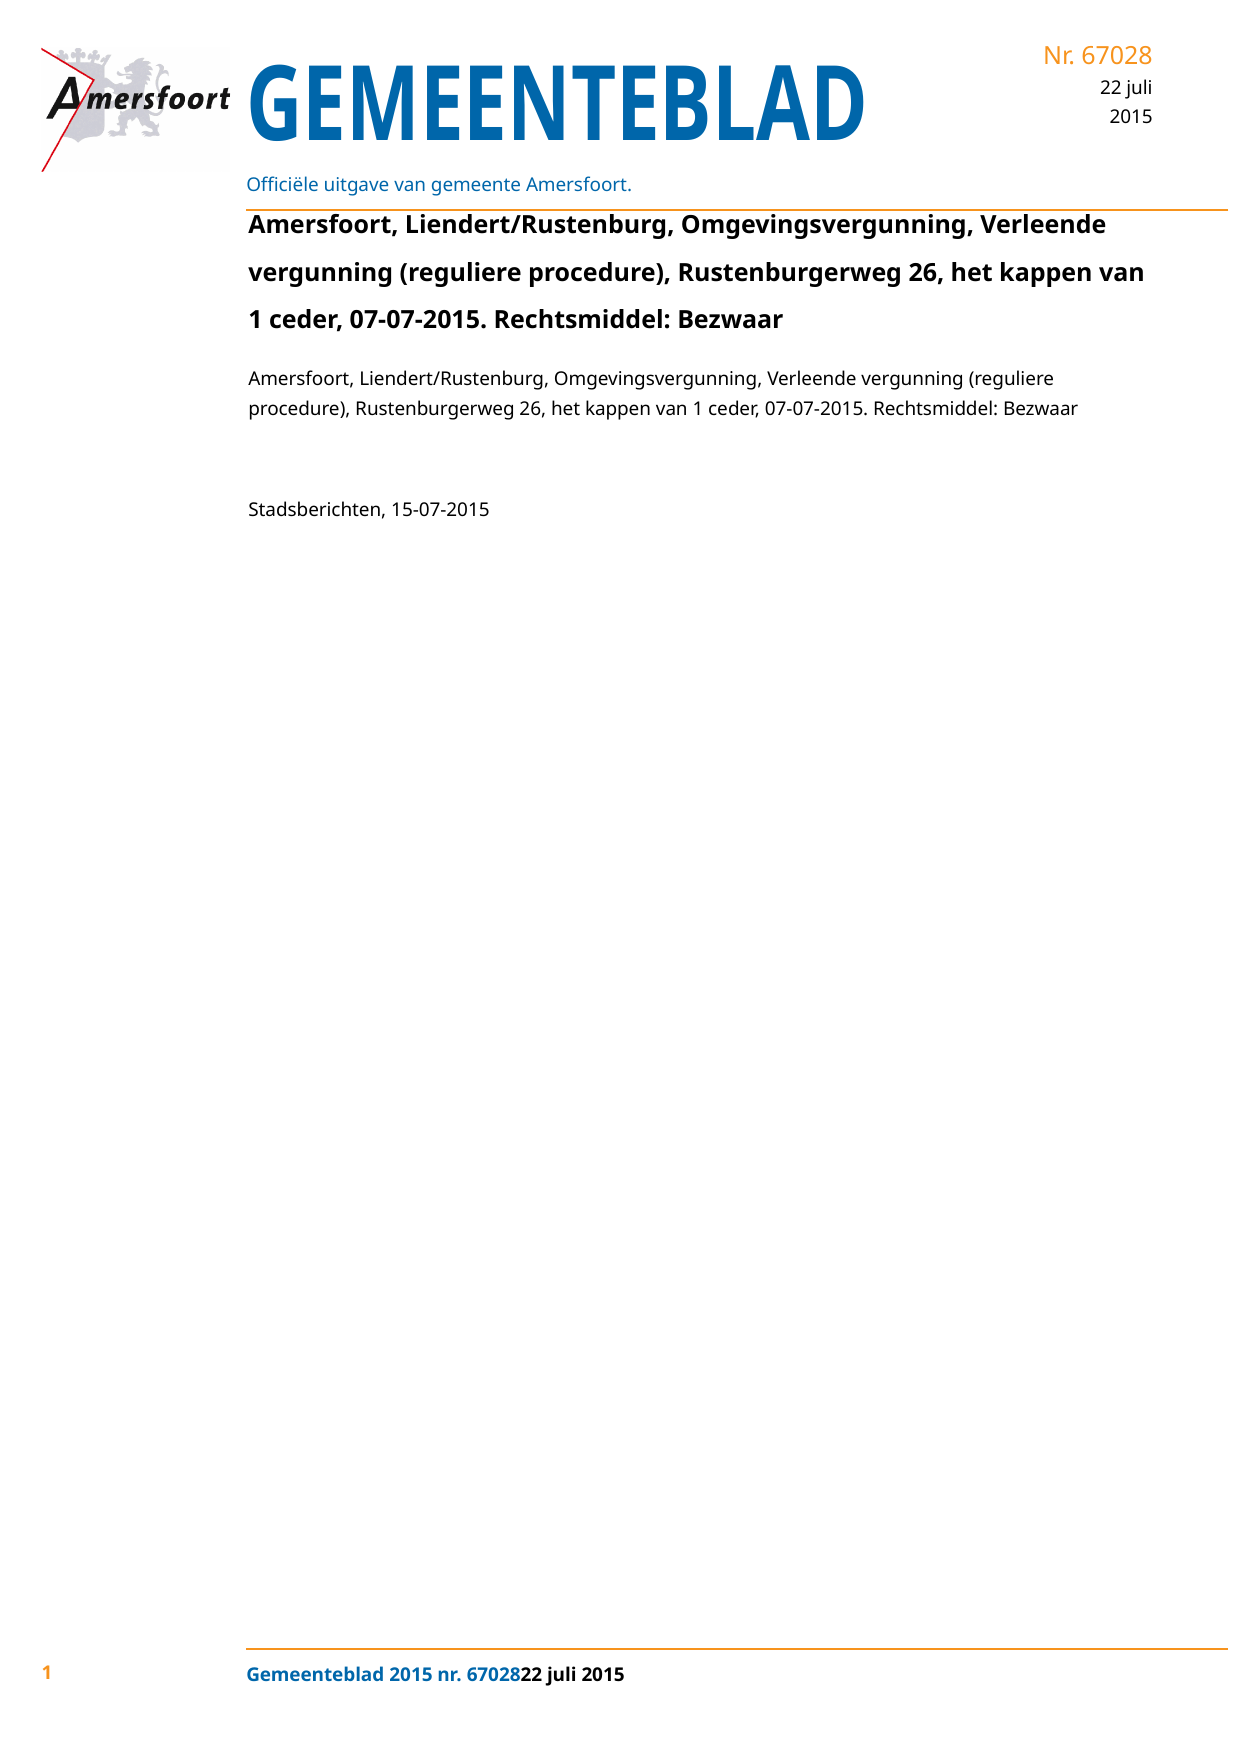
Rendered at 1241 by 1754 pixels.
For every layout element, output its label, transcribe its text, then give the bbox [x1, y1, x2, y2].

text Amersfoort, Liendert/Rustenburg, Omgevingsvergunning, Verleende vergunning (reguliere procedure), Rustenburgerweg 26, het kappen van 1 ceder, 07-07-2015. Rechtsmiddel: Bezwaar [248, 211, 1152, 336]
picture [41, 47, 231, 172]
text Amersfoort, Liendert/Rustenburg, Omgevingsvergunning, Verleende vergunning (reguliere procedure), Rustenburgerweg 26, het kappen van 1 ceder, 07-07-2015. Rechtsmiddel: Bezwaar [248, 366, 1152, 421]
text Stadsberichten, 15-07-2015 [248, 496, 1152, 522]
